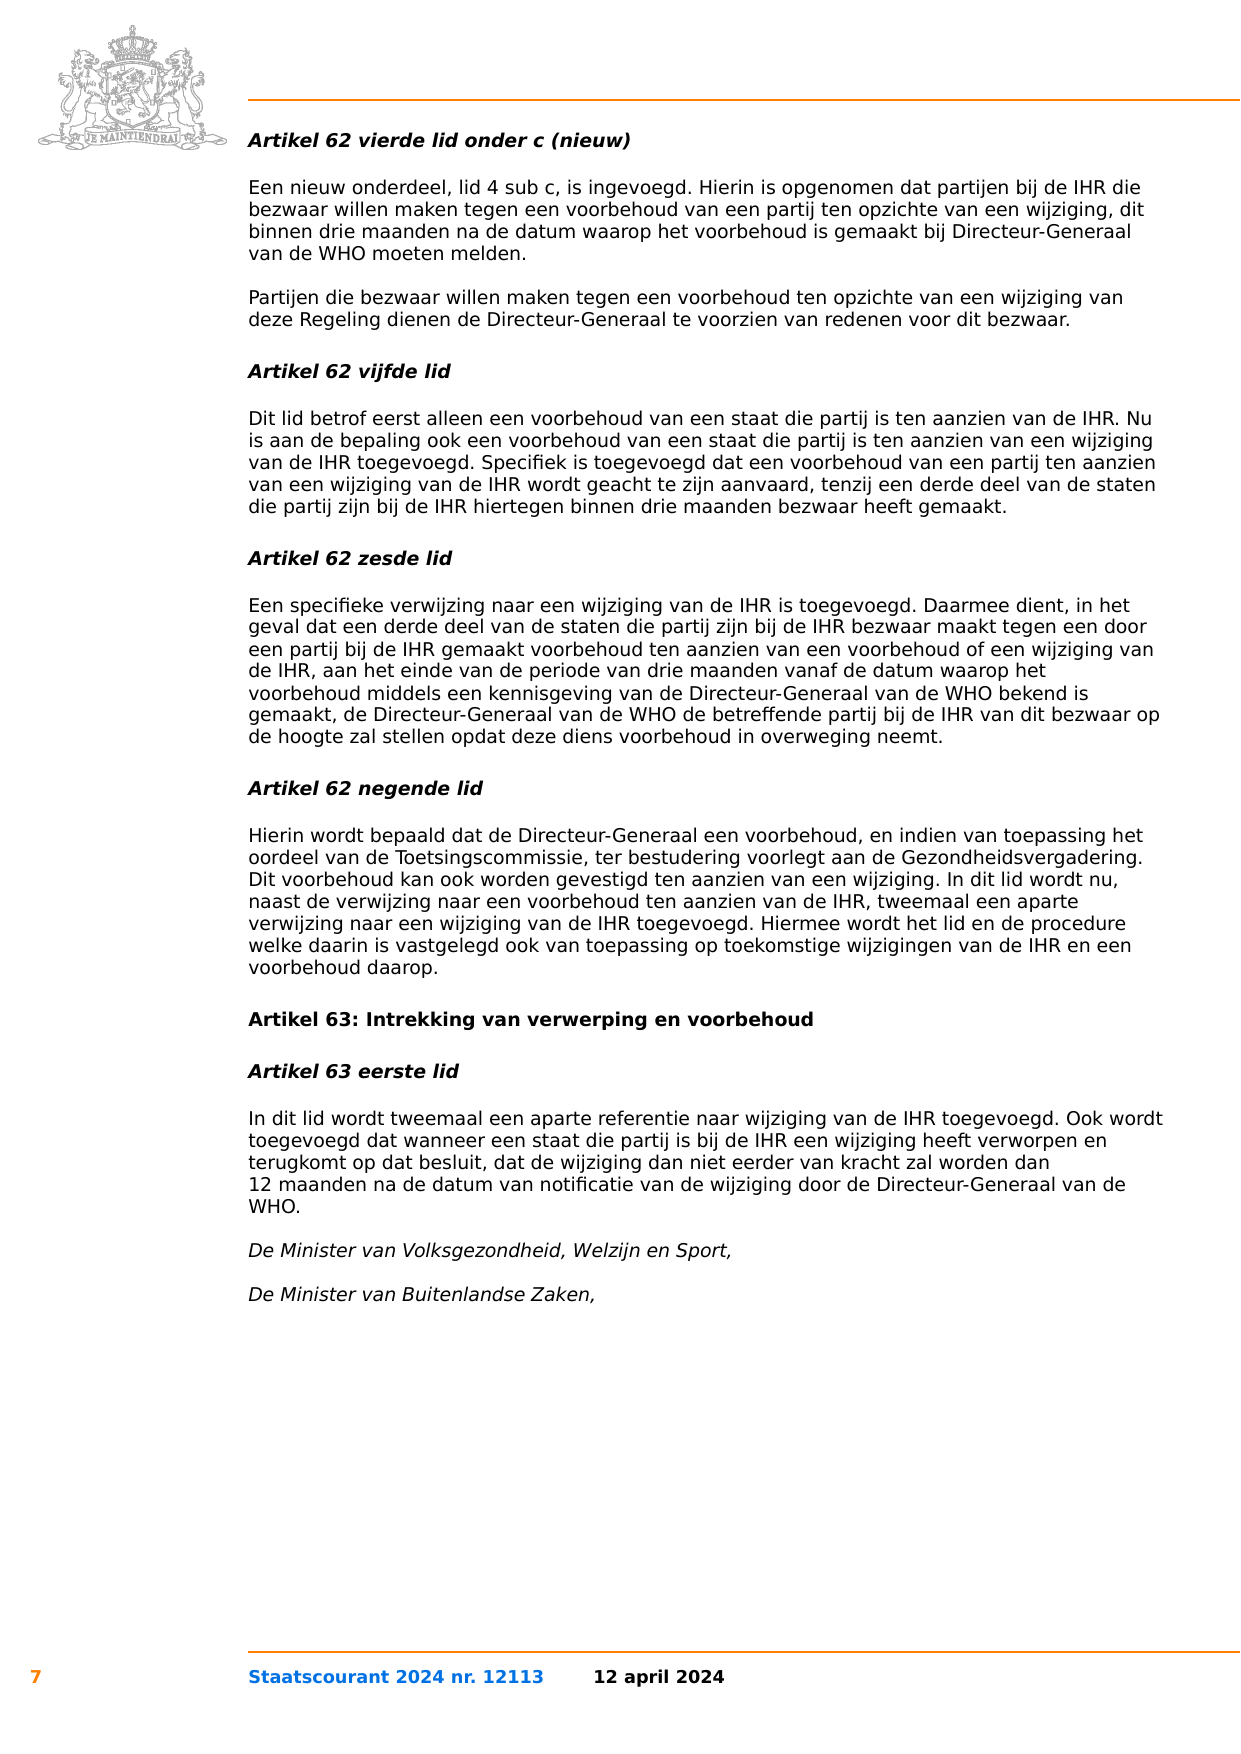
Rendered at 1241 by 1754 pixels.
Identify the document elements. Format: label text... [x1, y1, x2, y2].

subtitle Artikel 62 vijfde lid [248, 361, 1163, 383]
text Hierin wordt bepaald dat de Directeur-Generaal een voorbehoud, en indien van toepassing het oordeel van de Toetsingscommissie, ter bestudering voorlegt aan de Gezondheidsvergadering. Dit voorbehoud kan ook worden gevestigd ten aanzien van een wijziging. In dit lid wordt nu, naast de verwijzing naar een voorbehoud ten aanzien van de IHR, tweemaal een aparte verwijzing naar een wijziging van de IHR toegevoegd. Hiermee wordt het lid en de procedure welke daarin is vastgelegd ook van toepassing op toekomstige wijzigingen van de IHR en een voorbehoud daarop. [248, 825, 1163, 979]
subtitle Artikel 62 vierde lid onder c (nieuw) [248, 130, 1163, 152]
text Partijen die bezwaar willen maken tegen een voorbehoud ten opzichte van een wijziging van deze Regeling dienen de Directeur-Generaal te voorzien van redenen voor dit bezwaar. [248, 287, 1163, 331]
picture [38, 25, 227, 150]
text In dit lid wordt tweemaal een aparte referentie naar wijziging van de IHR toegevoegd. Ook wordt toegevoegd dat wanneer een staat die partij is bij de IHR een wijziging heeft verworpen en terugkomt op dat besluit, dat de wijziging dan niet eerder van kracht zal worden dan 12 maanden na de datum van notificatie van de wijziging door de Directeur-Generaal van de WHO. [248, 1108, 1163, 1218]
subtitle Artikel 62 zesde lid [248, 547, 1163, 569]
text Een nieuw onderdeel, lid 4 sub c, is ingevoegd. Hierin is opgenomen dat partijen bij de IHR die bezwaar willen maken tegen een voorbehoud van een partij ten opzichte van een wijziging, dit binnen drie maanden na de datum waarop het voorbehoud is gemaakt bij Directeur-Generaal van de WHO moeten melden. [248, 177, 1163, 265]
text Dit lid betrof eerst alleen een voorbehoud van een staat die partij is ten aanzien van de IHR. Nu is aan de bepaling ook een voorbehoud van een staat die partij is ten aanzien van een wijziging van de IHR toegevoegd. Specifiek is toegevoegd dat een voorbehoud van een partij ten aanzien van een wijziging van de IHR wordt geacht te zijn aanvaard, tenzij een derde deel van de staten die partij zijn bij de IHR hiertegen binnen drie maanden bezwaar heeft gemaakt. [248, 408, 1163, 517]
subtitle Artikel 63 eerste lid [248, 1061, 1163, 1083]
text Een specifieke verwijzing naar een wijziging van de IHR is toegevoegd. Daarmee dient, in het geval dat een derde deel van de staten die partij zijn bij de IHR bezwaar maakt tegen een door een partij bij de IHR gemaakt voorbehoud ten aanzien van een voorbehoud of een wijziging van de IHR, aan het einde van de periode van drie maanden vanaf de datum waarop het voorbehoud middels een kennisgeving van de Directeur-Generaal van de WHO bekend is gemaakt, de Directeur-Generaal van de WHO de betreffende partij bij de IHR van dit bezwaar op de hoogte zal stellen opdat deze diens voorbehoud in overweging neemt. [248, 594, 1163, 748]
text De Minister van Volksgezondheid, Welzijn en Sport, [248, 1240, 1163, 1262]
subtitle Artikel 62 negende lid [248, 778, 1163, 800]
text De Minister van Buitenlandse Zaken, [248, 1284, 1163, 1306]
subtitle Artikel 63: Intrekking van verwerping en voorbehoud [248, 1009, 1163, 1031]
